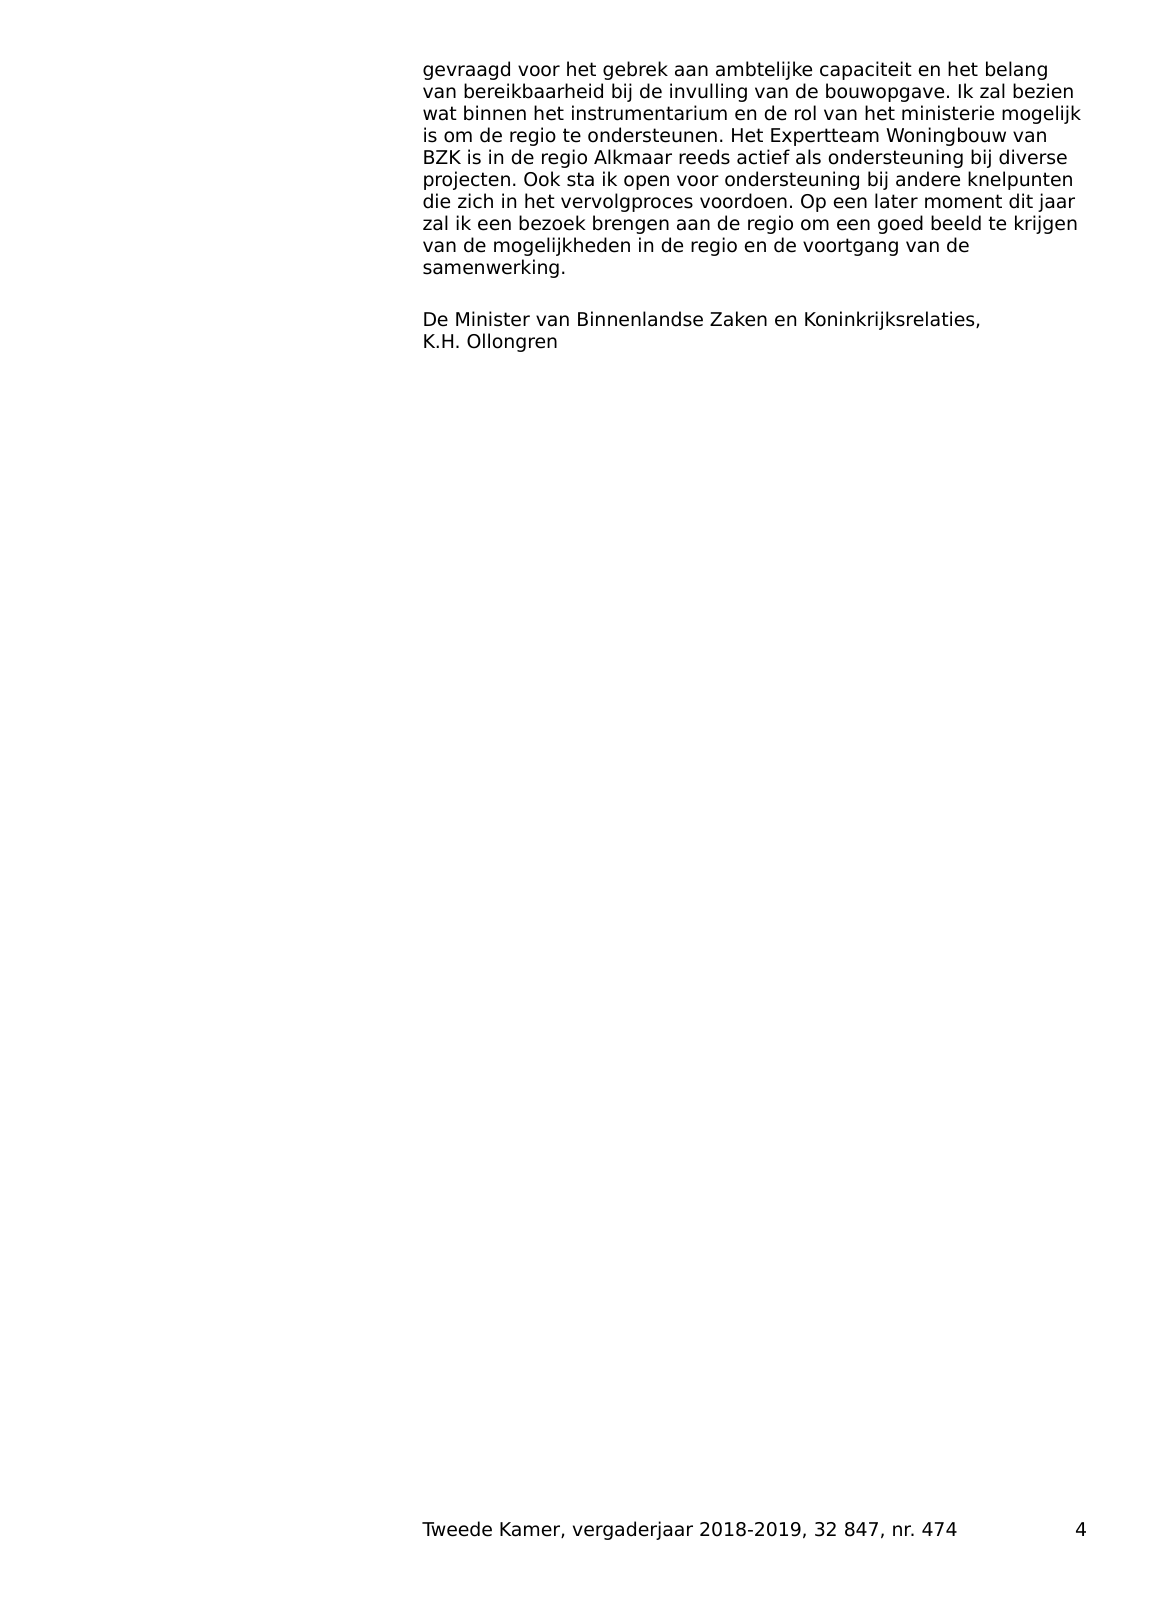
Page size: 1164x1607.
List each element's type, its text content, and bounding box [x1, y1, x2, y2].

text De Minister van Binnenlandse Zaken en Koninkrijksrelaties, K.H. Ollongren [422, 309, 1087, 353]
text gevraagd voor het gebrek aan ambtelijke capaciteit en het belang van bereikbaarheid bij de invulling van de bouwopgave. Ik zal bezien wat binnen het instrumentarium en de rol van het ministerie mogelijk is om de regio te ondersteunen. Het Expertteam Woningbouw van BZK is in de regio Alkmaar reeds actief als ondersteuning bij diverse projecten. Ook sta ik open voor ondersteuning bij andere knelpunten die zich in het vervolgproces voordoen. Op een later moment dit jaar zal ik een bezoek brengen aan de regio om een goed beeld te krijgen van de mogelijkheden in de regio en de voortgang van de samenwerking. [422, 59, 1087, 279]
